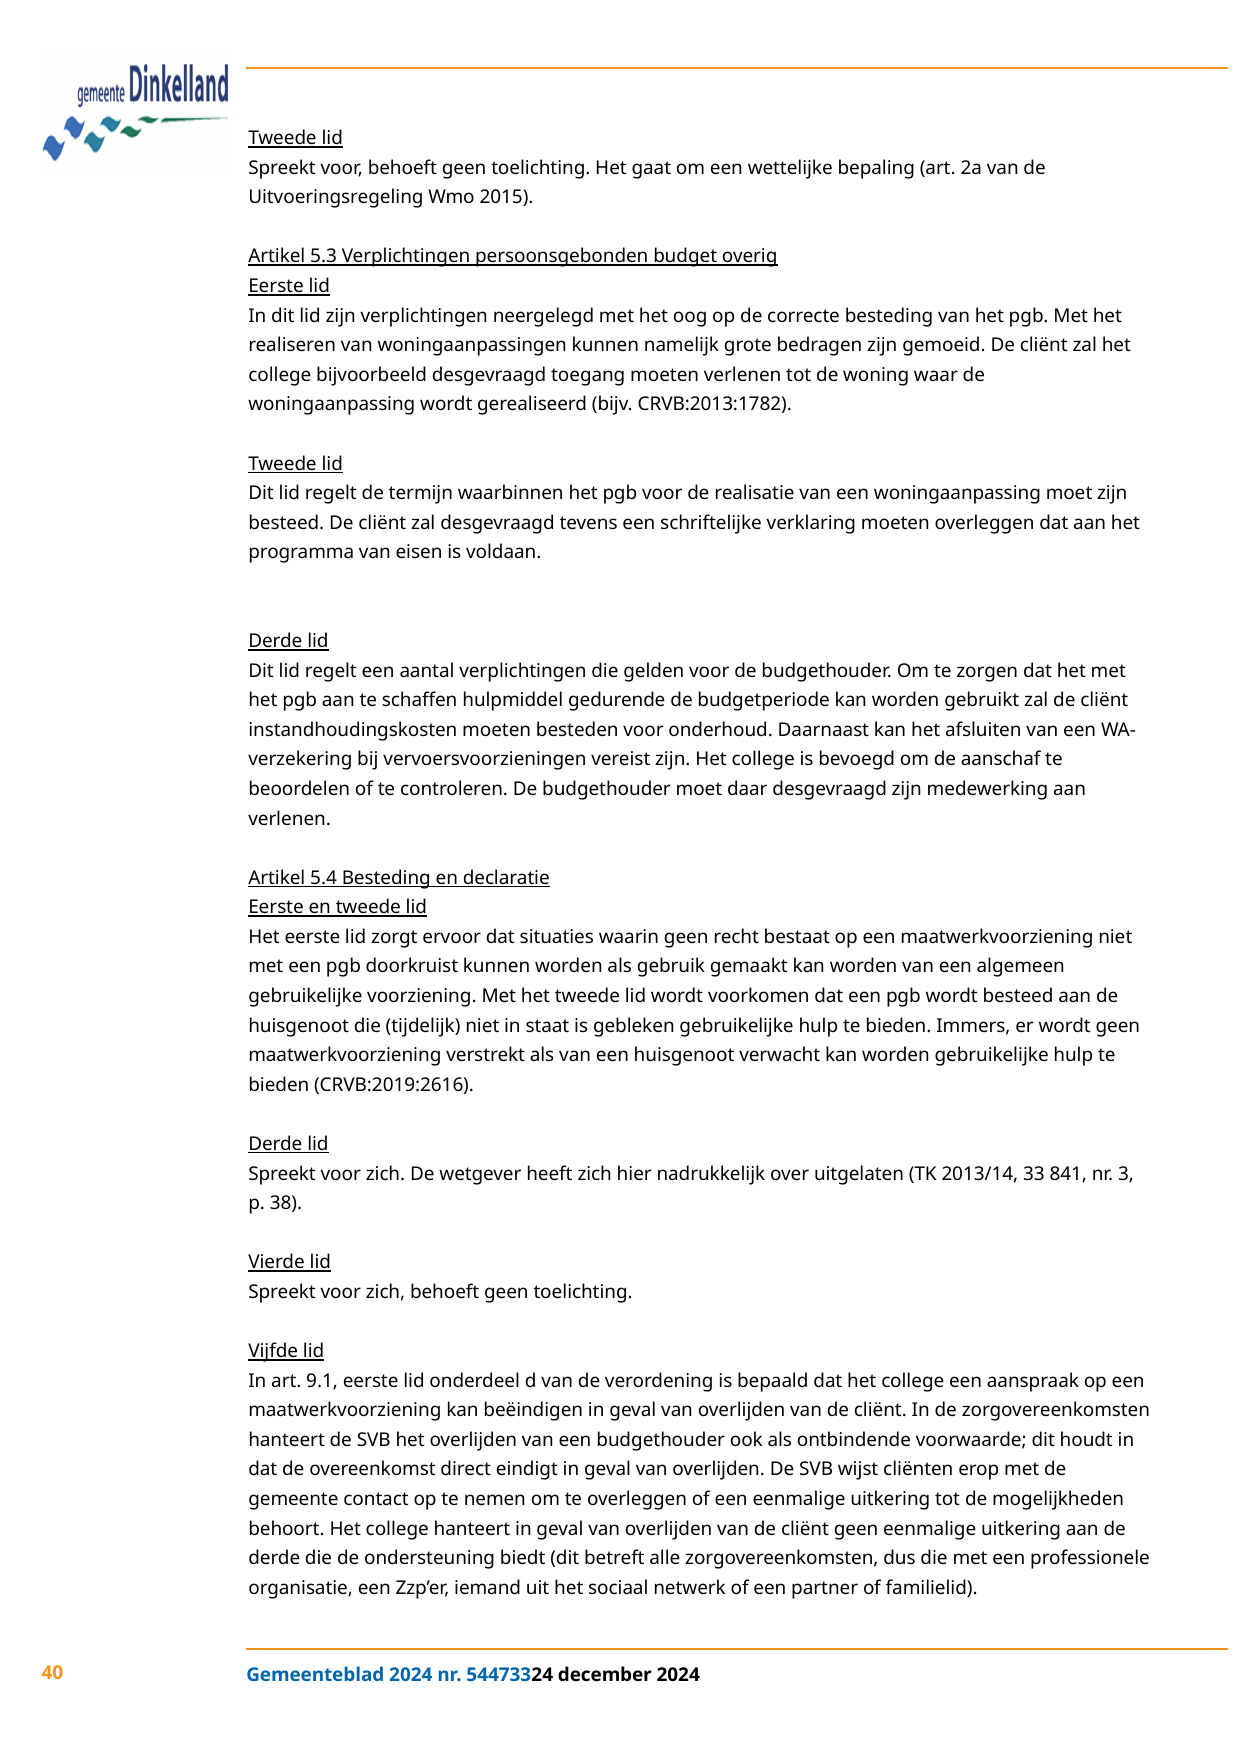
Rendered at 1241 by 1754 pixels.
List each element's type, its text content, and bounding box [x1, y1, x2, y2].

text Spreekt voor zich. De wetgever heeft zich hier nadrukkelijk over uitgelaten (TK 2013/14, 33 841, nr. 3, p. 38). [248, 1160, 1152, 1215]
text Eerste lid [248, 272, 1152, 298]
text Vierde lid [248, 1248, 1152, 1274]
picture [41, 47, 231, 172]
text Dit lid regelt de termijn waarbinnen het pgb voor de realisatie van een woningaanpassing moet zijn besteed. De cliënt zal desgevraagd tevens een schriftelijke verklaring moeten overleggen dat aan het programma van eisen is voldaan. [248, 479, 1152, 564]
text Tweede lid [248, 450, 1152, 476]
text Spreekt voor, behoeft geen toelichting. Het gaat om een wettelijke bepaling (art. 2a van de Uitvoeringsregeling Wmo 2015). [248, 154, 1152, 209]
text Tweede lid [248, 124, 1152, 150]
text Spreekt voor zich, behoeft geen toelichting. [248, 1278, 1152, 1304]
text Artikel 5.4 Besteding en declaratie [248, 864, 1152, 890]
text Vijfde lid [248, 1337, 1152, 1363]
text In dit lid zijn verplichtingen neergelegd met het oog op de correcte besteding van het pgb. Met het realiseren van woningaanpassingen kunnen namelijk grote bedragen zijn gemoeid. De cliënt zal het college bijvoorbeeld desgevraagd toegang moeten verlenen tot de woning waar de woningaanpassing wordt gerealiseerd (bijv. CRVB:2013:1782). [248, 302, 1152, 416]
text Dit lid regelt een aantal verplichtingen die gelden voor de budgethouder. Om te zorgen dat het met het pgb aan te schaffen hulpmiddel gedurende de budgetperiode kan worden gebruikt zal de cliënt instandhoudingskosten moeten besteden voor onderhoud. Daarnaast kan het afsluiten van een WA-verzekering bij vervoersvoorzieningen vereist zijn. Het college is bevoegd om de aanschaf te beoordelen of te controleren. De budgethouder moet daar desgevraagd zijn medewerking aan verlenen. [248, 657, 1152, 831]
text In art. 9.1, eerste lid onderdeel d van de verordening is bepaald dat het college een aanspraak op een maatwerkvoorziening kan beëindigen in geval van overlijden van de cliënt. In de zorgovereenkomsten hanteert de SVB het overlijden van een budgethouder ook als ontbindende voorwaarde; dit houdt in dat de overeenkomst direct eindigt in geval van overlijden. De SVB wijst cliënten erop met de gemeente contact op te nemen om te overleggen of een eenmalige uitkering tot de mogelijkheden behoort. Het college hanteert in geval van overlijden van de cliënt geen eenmalige uitkering aan de derde die de ondersteuning biedt (dit betreft alle zorgovereenkomsten, dus die met een professionele organisatie, een Zzp’er, iemand uit het sociaal netwerk of een partner of familielid). [248, 1367, 1152, 1600]
text Eerste en tweede lid [248, 893, 1152, 919]
text Derde lid [248, 1130, 1152, 1156]
text Artikel 5.3 Verplichtingen persoonsgebonden budget overig [248, 243, 1152, 268]
text Derde lid [248, 627, 1152, 653]
text Het eerste lid zorgt ervoor dat situaties waarin geen recht bestaat op een maatwerkvoorziening niet met een pgb doorkruist kunnen worden als gebruik gemaakt kan worden van een algemeen gebruikelijke voorziening. Met het tweede lid wordt voorkomen dat een pgb wordt besteed aan de huisgenoot die (tijdelijk) niet in staat is gebleken gebruikelijke hulp te bieden. Immers, er wordt geen maatwerkvoorziening verstrekt als van een huisgenoot verwacht kan worden gebruikelijke hulp te bieden (CRVB:2019:2616). [248, 923, 1152, 1097]
